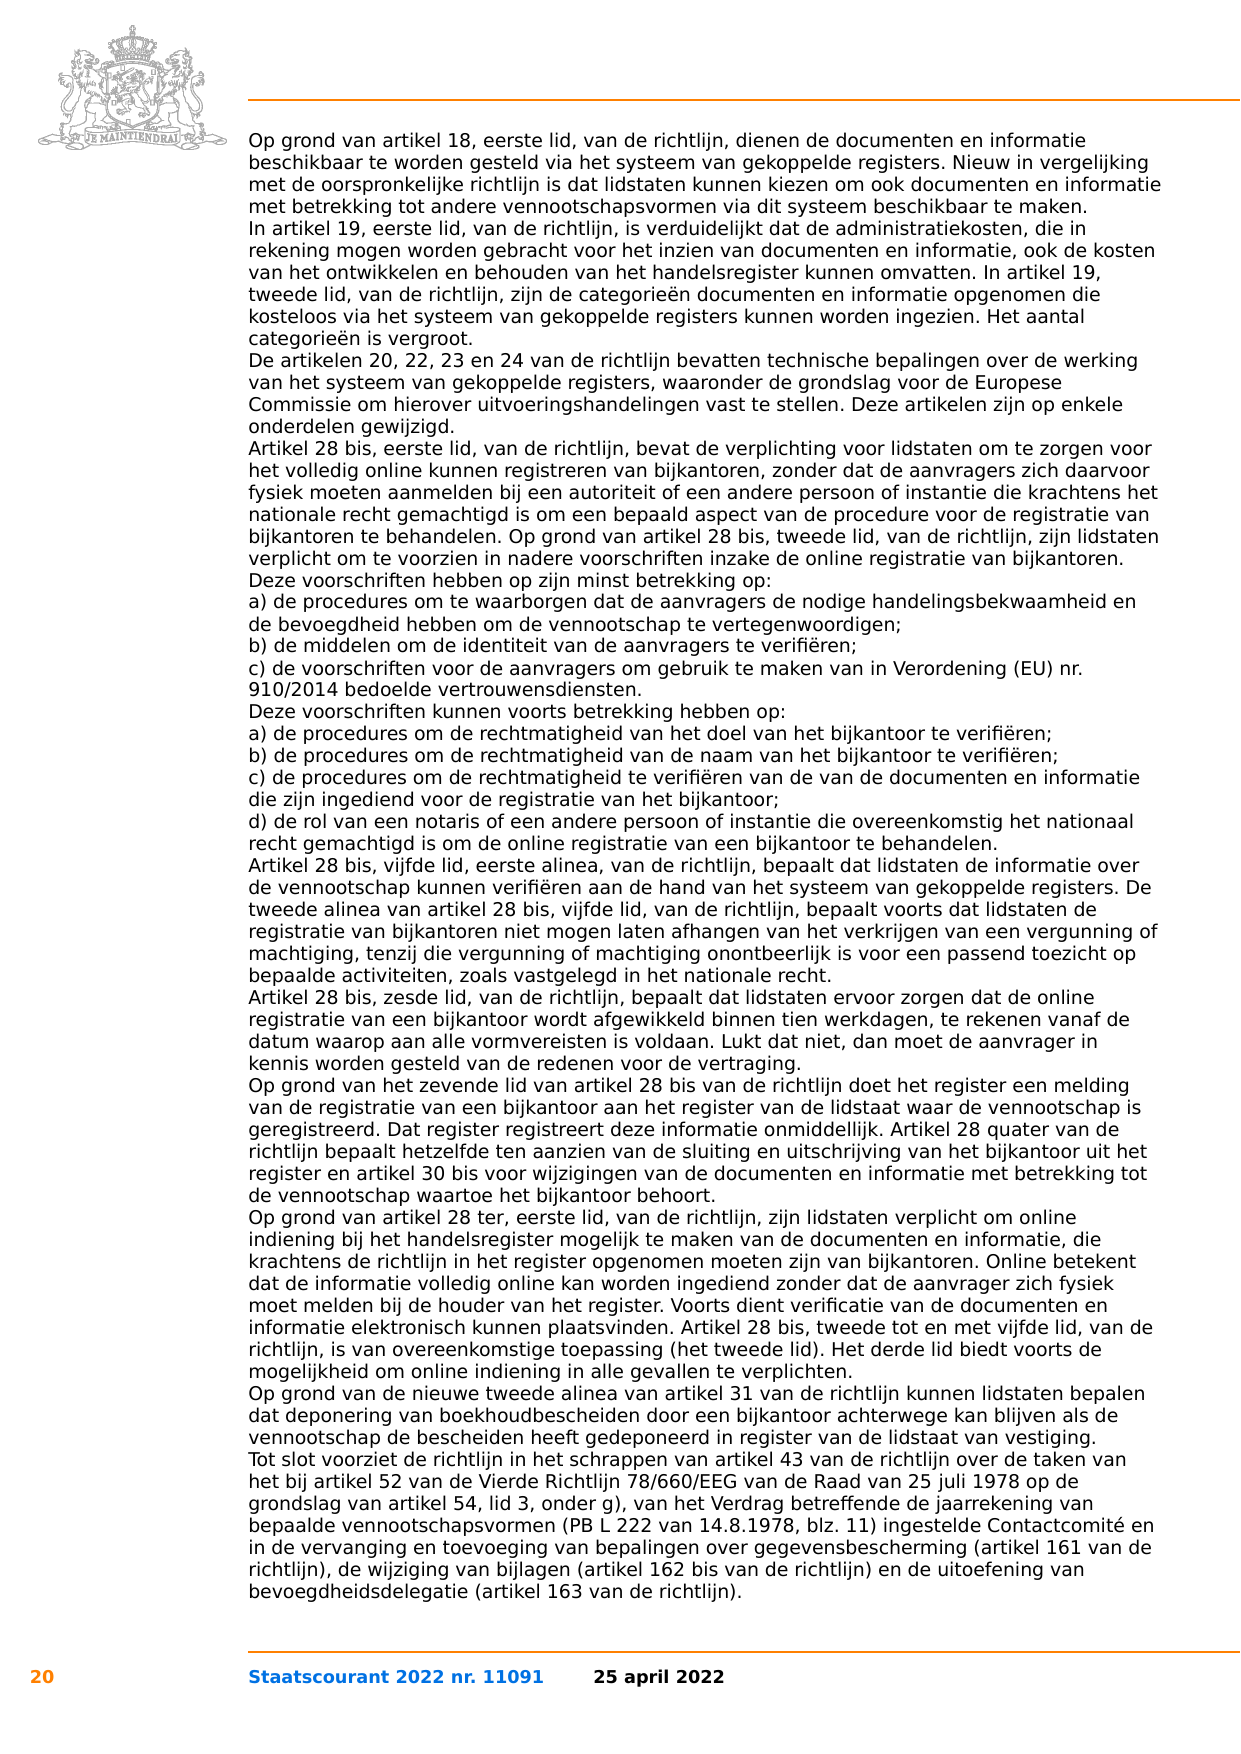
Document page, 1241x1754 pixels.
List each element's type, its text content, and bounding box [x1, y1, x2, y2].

text Op grond van het zevende lid van artikel 28 bis van de richtlijn doet het register een melding van de registratie van een bijkantoor aan het register van de lidstaat waar de vennootschap is geregistreerd. Dat register registreert deze informatie onmiddellijk. Artikel 28 quater van de richtlijn bepaalt hetzelfde ten aanzien van de sluiting en uitschrijving van het bijkantoor uit het register en artikel 30 bis voor wijzigingen van de documenten en informatie met betrekking tot de vennootschap waartoe het bijkantoor behoort. [248, 1075, 1163, 1207]
text a) de procedures om de rechtmatigheid van het doel van het bijkantoor te verifiëren; [248, 723, 1163, 745]
text b) de middelen om de identiteit van de aanvragers te verifiëren; [248, 635, 1163, 657]
text Op grond van de nieuwe tweede alinea van artikel 31 van de richtlijn kunnen lidstaten bepalen dat deponering van boekhoudbescheiden door een bijkantoor achterwege kan blijven als de vennootschap de bescheiden heeft gedeponeerd in register van de lidstaat van vestiging. [248, 1383, 1163, 1449]
picture [38, 25, 227, 150]
text Artikel 28 bis, eerste lid, van de richtlijn, bevat de verplichting voor lidstaten om te zorgen voor het volledig online kunnen registreren van bijkantoren, zonder dat de aanvragers zich daarvoor fysiek moeten aanmelden bij een autoriteit of een andere persoon of instantie die krachtens het nationale recht gemachtigd is om een bepaald aspect van de procedure voor de registratie van bijkantoren te behandelen. Op grond van artikel 28 bis, tweede lid, van de richtlijn, zijn lidstaten verplicht om te voorzien in nadere voorschriften inzake de online registratie van bijkantoren. Deze voorschriften hebben op zijn minst betrekking op: [248, 438, 1163, 591]
text c) de voorschriften voor de aanvragers om gebruik te maken van in Verordening (EU) nr. 910/2014 bedoelde vertrouwensdiensten. [248, 657, 1163, 701]
text De artikelen 20, 22, 23 en 24 van de richtlijn bevatten technische bepalingen over de werking van het systeem van gekoppelde registers, waaronder de grondslag voor de Europese Commissie om hierover uitvoeringshandelingen vast te stellen. Deze artikelen zijn op enkele onderdelen gewijzigd. [248, 350, 1163, 438]
text Artikel 28 bis, zesde lid, van de richtlijn, bepaalt dat lidstaten ervoor zorgen dat de online registratie van een bijkantoor wordt afgewikkeld binnen tien werkdagen, te rekenen vanaf de datum waarop aan alle vormvereisten is voldaan. Lukt dat niet, dan moet de aanvrager in kennis worden gesteld van de redenen voor de vertraging. [248, 987, 1163, 1075]
text a) de procedures om te waarborgen dat de aanvragers de nodige handelingsbekwaamheid en de bevoegdheid hebben om de vennootschap te vertegenwoordigen; [248, 591, 1163, 635]
text In artikel 19, eerste lid, van de richtlijn, is verduidelijkt dat de administratiekosten, die in rekening mogen worden gebracht voor het inzien van documenten en informatie, ook de kosten van het ontwikkelen en behouden van het handelsregister kunnen omvatten. In artikel 19, tweede lid, van de richtlijn, zijn de categorieën documenten en informatie opgenomen die kosteloos via het systeem van gekoppelde registers kunnen worden ingezien. Het aantal categorieën is vergroot. [248, 218, 1163, 350]
text d) de rol van een notaris of een andere persoon of instantie die overeenkomstig het nationaal recht gemachtigd is om de online registratie van een bijkantoor te behandelen. [248, 811, 1163, 855]
text Op grond van artikel 28 ter, eerste lid, van de richtlijn, zijn lidstaten verplicht om online indiening bij het handelsregister mogelijk te maken van de documenten en informatie, die krachtens de richtlijn in het register opgenomen moeten zijn van bijkantoren. Online betekent dat de informatie volledig online kan worden ingediend zonder dat de aanvrager zich fysiek moet melden bij de houder van het register. Voorts dient verificatie van de documenten en informatie elektronisch kunnen plaatsvinden. Artikel 28 bis, tweede tot en met vijfde lid, van de richtlijn, is van overeenkomstige toepassing (het tweede lid). Het derde lid biedt voorts de mogelijkheid om online indiening in alle gevallen te verplichten. [248, 1207, 1163, 1383]
text Artikel 28 bis, vijfde lid, eerste alinea, van de richtlijn, bepaalt dat lidstaten de informatie over de vennootschap kunnen verifiëren aan de hand van het systeem van gekoppelde registers. De tweede alinea van artikel 28 bis, vijfde lid, van de richtlijn, bepaalt voorts dat lidstaten de registratie van bijkantoren niet mogen laten afhangen van het verkrijgen van een vergunning of machtiging, tenzij die vergunning of machtiging onontbeerlijk is voor een passend toezicht op bepaalde activiteiten, zoals vastgelegd in het nationale recht. [248, 855, 1163, 987]
text Deze voorschriften kunnen voorts betrekking hebben op: [248, 701, 1163, 723]
text b) de procedures om de rechtmatigheid van de naam van het bijkantoor te verifiëren; [248, 745, 1163, 767]
text c) de procedures om de rechtmatigheid te verifiëren van de van de documenten en informatie die zijn ingediend voor de registratie van het bijkantoor; [248, 767, 1163, 811]
text Op grond van artikel 18, eerste lid, van de richtlijn, dienen de documenten en informatie beschikbaar te worden gesteld via het systeem van gekoppelde registers. Nieuw in vergelijking met de oorspronkelijke richtlijn is dat lidstaten kunnen kiezen om ook documenten en informatie met betrekking tot andere vennootschapsvormen via dit systeem beschikbaar te maken. [248, 130, 1163, 218]
text Tot slot voorziet de richtlijn in het schrappen van artikel 43 van de richtlijn over de taken van het bij artikel 52 van de Vierde Richtlijn 78/660/EEG van de Raad van 25 juli 1978 op de grondslag van artikel 54, lid 3, onder g), van het Verdrag betreffende de jaarrekening van bepaalde vennootschapsvormen (PB L 222 van 14.8.1978, blz. 11) ingestelde Contactcomité en in de vervanging en toevoeging van bepalingen over gegevensbescherming (artikel 161 van de richtlijn), de wijziging van bijlagen (artikel 162 bis van de richtlijn) en de uitoefening van bevoegdheidsdelegatie (artikel 163 van de richtlijn). [248, 1449, 1163, 1602]
